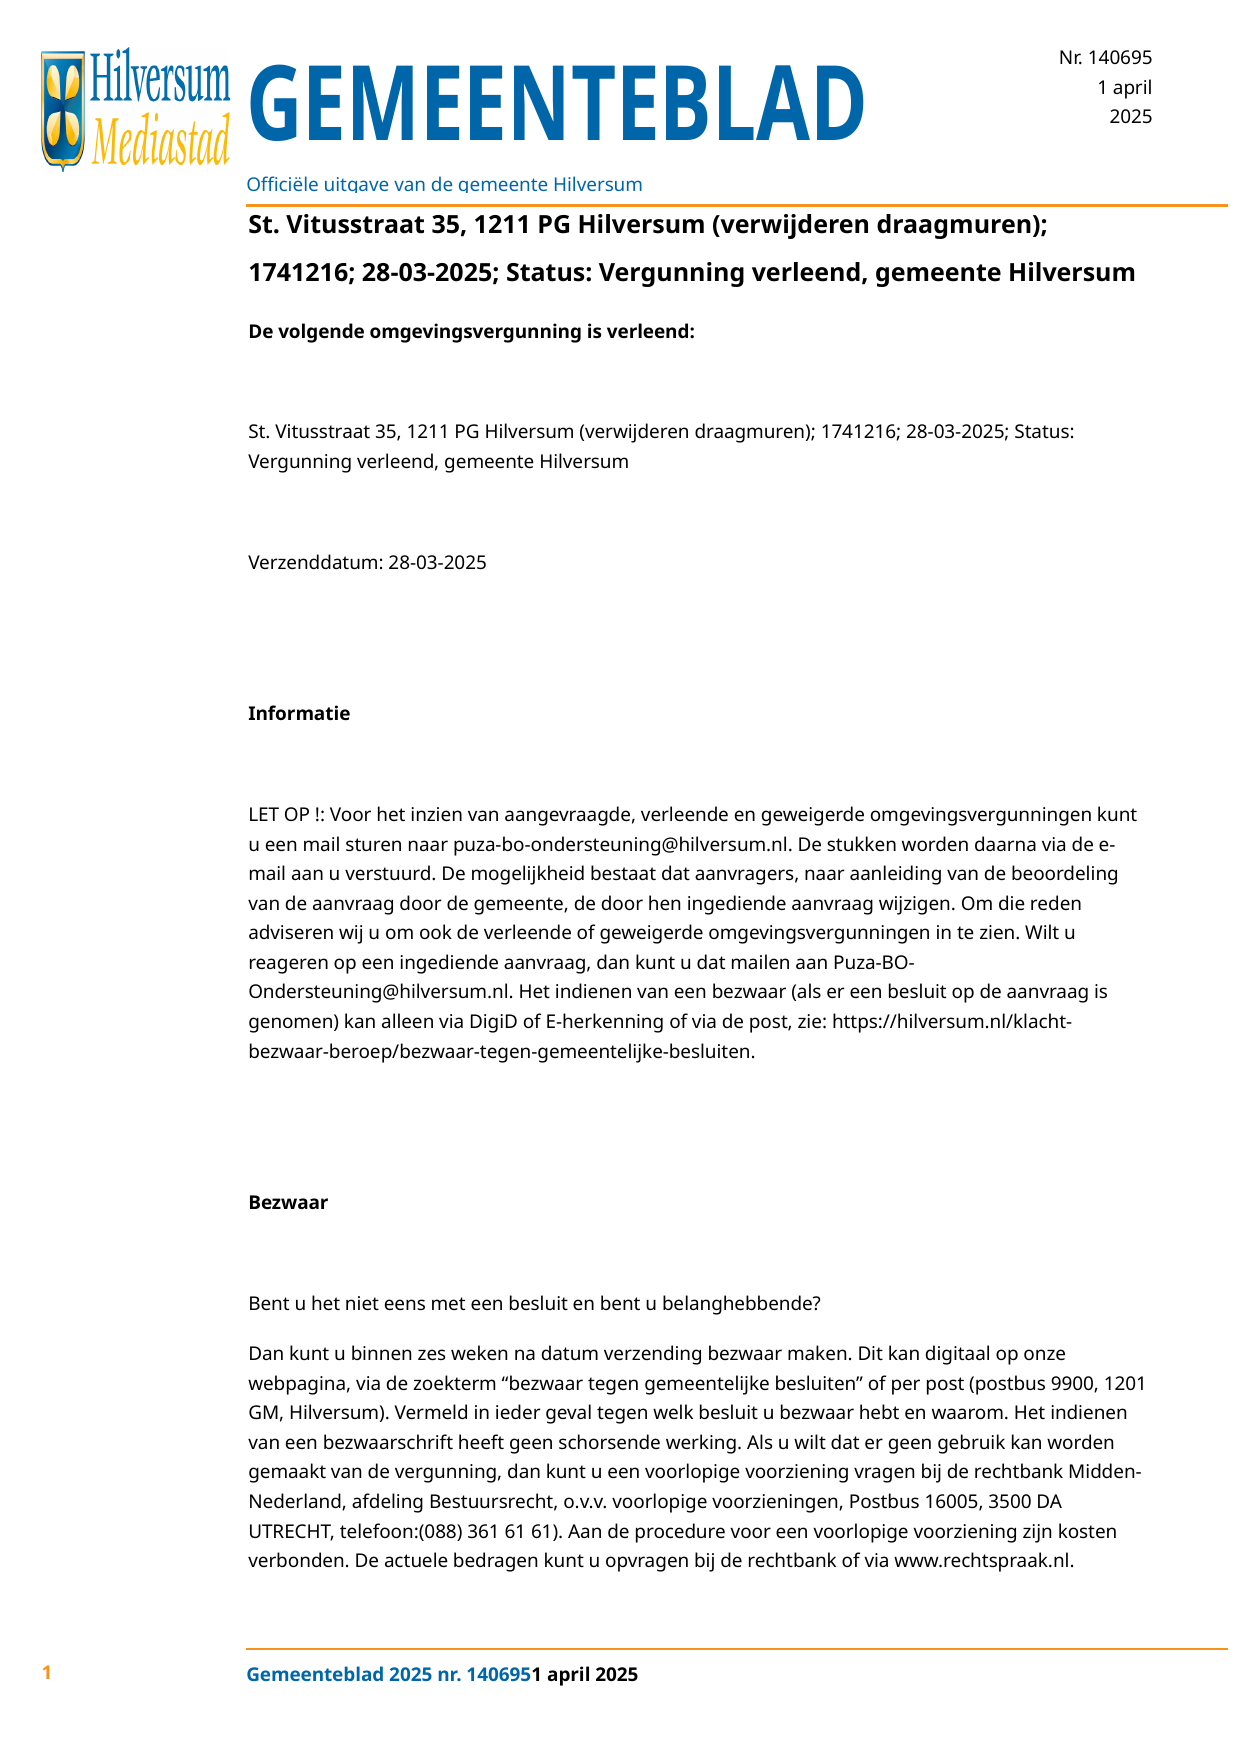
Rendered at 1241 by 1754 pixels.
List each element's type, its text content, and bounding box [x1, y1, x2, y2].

text Bezwaar [248, 1189, 1152, 1215]
picture [41, 47, 231, 172]
text Verzenddatum: 28-03-2025 [248, 549, 1152, 575]
text LET OP !: Voor het inzien van aangevraagde, verleende en geweigerde omgevingsvergunningen kunt u een mail sturen naar puza-bo-ondersteuning@hilversum.nl. De stukken worden daarna via de e-mail aan u verstuurd. De mogelijkheid bestaat dat aanvragers, naar aanleiding van de beoordeling van de aanvraag door de gemeente, de door hen ingediende aanvraag wijzigen. Om die reden adviseren wij u om ook de verleende of geweigerde omgevingsvergunningen in te zien. Wilt u reageren op een ingediende aanvraag, dan kunt u dat mailen aan Puza-BO-Ondersteuning@hilversum.nl. Het indienen van een bezwaar (als er een besluit op de aanvraag is genomen) kan alleen via DigiD of E-herkenning of via de post, zie: https://hilversum.nl/klacht-bezwaar-beroep/bezwaar-tegen-gemeentelijke-besluiten. [248, 801, 1152, 1064]
text Dan kunt u binnen zes weken na datum verzending bezwaar maken. Dit kan digitaal op onze webpagina, via de zoekterm “bezwaar tegen gemeentelijke besluiten” of per post (postbus 9900, 1201 GM, Hilversum). Vermeld in ieder geval tegen welk besluit u bezwaar hebt en waarom. Het indienen van een bezwaarschrift heeft geen schorsende werking. Als u wilt dat er geen gebruik kan worden gemaakt van de vergunning, dan kunt u een voorlopige voorziening vragen bij de rechtbank Midden-Nederland, afdeling Bestuursrecht, o.v.v. voorlopige voorzieningen, Postbus 16005, 3500 DA UTRECHT, telefoon:(088) 361 61 61). Aan de procedure voor een voorlopige voorziening zijn kosten verbonden. De actuele bedragen kunt u opvragen bij de rechtbank of via www.rechtspraak.nl. [248, 1340, 1152, 1573]
text Informatie [248, 700, 1152, 726]
text St. Vitusstraat 35, 1211 PG Hilversum (verwijderen draagmuren); 1741216; 28-03-2025; Status: Vergunning verleend, gemeente Hilversum [248, 419, 1152, 474]
text Bent u het niet eens met een besluit en bent u belanghebbende? [248, 1290, 1152, 1316]
text De volgende omgevingsvergunning is verleend: [248, 318, 1152, 344]
text St. Vitusstraat 35, 1211 PG Hilversum (verwijderen draagmuren); 1741216; 28-03-2025; Status: Vergunning verleend, gemeente Hilversum [248, 207, 1152, 288]
